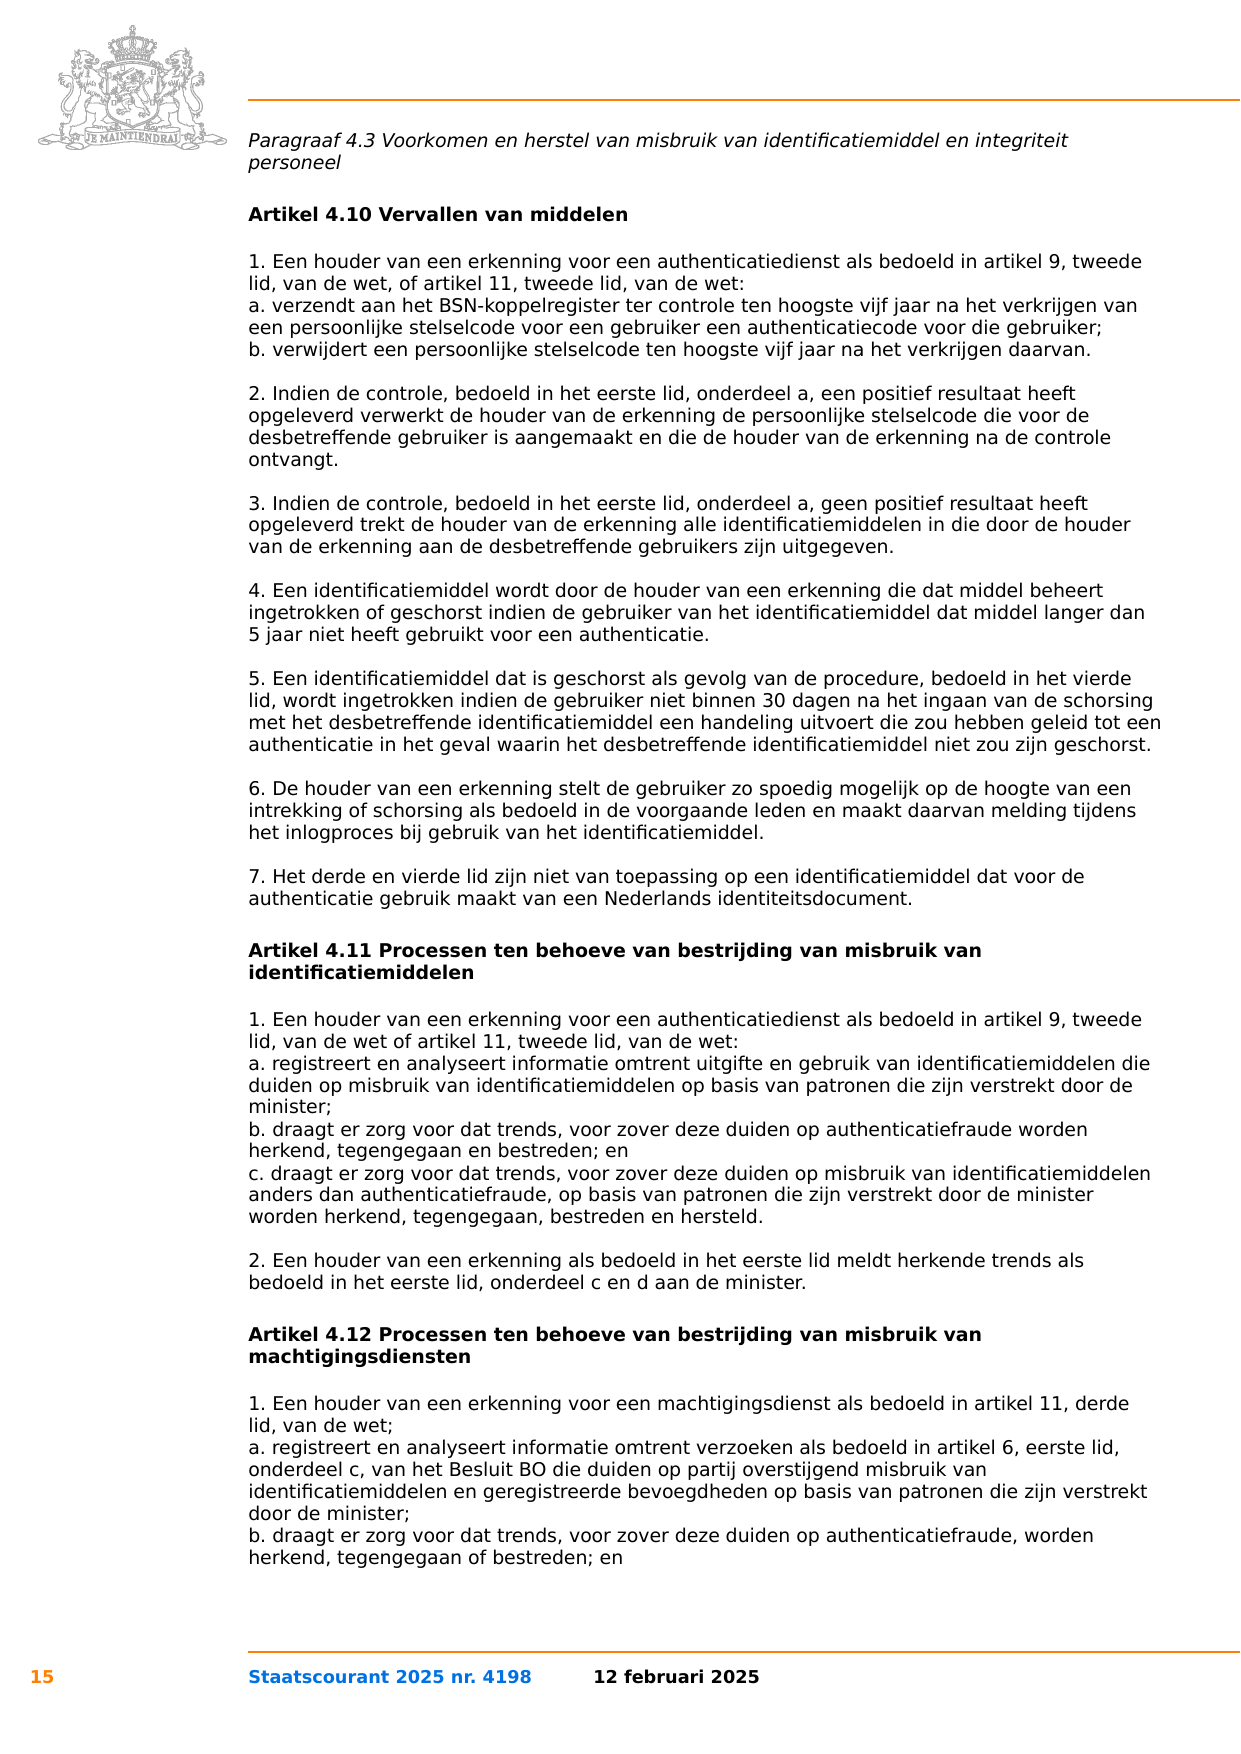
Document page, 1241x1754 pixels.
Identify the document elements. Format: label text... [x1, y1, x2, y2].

text 1. Een houder van een erkenning voor een authenticatiedienst als bedoeld in artikel 9, tweede lid, van de wet of artikel 11, tweede lid, van de wet: [248, 1008, 1163, 1052]
text b. draagt er zorg voor dat trends, voor zover deze duiden op authenticatiefraude, worden herkend, tegengegaan of bestreden; en [248, 1525, 1163, 1569]
text b. draagt er zorg voor dat trends, voor zover deze duiden op authenticatiefraude worden herkend, tegengegaan en bestreden; en [248, 1118, 1163, 1162]
subtitle Artikel 4.10 Vervallen van middelen [248, 204, 1163, 226]
text 2. Een houder van een erkenning als bedoeld in het eerste lid meldt herkende trends als bedoeld in het eerste lid, onderdeel c en d aan de minister. [248, 1250, 1163, 1294]
text 3. Indien de controle, bedoeld in het eerste lid, onderdeel a, geen positief resultaat heeft opgeleverd trekt de houder van de erkenning alle identificatiemiddelen in die door de houder van de erkenning aan de desbetreffende gebruikers zijn uitgegeven. [248, 492, 1163, 558]
text a. registreert en analyseert informatie omtrent uitgifte en gebruik van identificatiemiddelen die duiden op misbruik van identificatiemiddelen op basis van patronen die zijn verstrekt door de minister; [248, 1052, 1163, 1118]
text b. verwijdert een persoonlijke stelselcode ten hoogste vijf jaar na het verkrijgen daarvan. [248, 339, 1163, 361]
text a. verzendt aan het BSN-koppelregister ter controle ten hoogste vijf jaar na het verkrijgen van een persoonlijke stelselcode voor een gebruiker een authenticatiecode voor die gebruiker; [248, 295, 1163, 339]
text a. registreert en analyseert informatie omtrent verzoeken als bedoeld in artikel 6, eerste lid, onderdeel c, van het Besluit BO die duiden op partij overstijgend misbruik van identificatiemiddelen en geregistreerde bevoegdheden op basis van patronen die zijn verstrekt door de minister; [248, 1437, 1163, 1525]
text 6. De houder van een erkenning stelt de gebruiker zo spoedig mogelijk op de hoogte van een intrekking of schorsing als bedoeld in de voorgaande leden en maakt daarvan melding tijdens het inlogproces bij gebruik van het identificatiemiddel. [248, 778, 1163, 844]
text 4. Een identificatiemiddel wordt door de houder van een erkenning die dat middel beheert ingetrokken of geschorst indien de gebruiker van het identificatiemiddel dat middel langer dan 5 jaar niet heeft gebruikt voor een authenticatie. [248, 580, 1163, 646]
subtitle Artikel 4.12 Processen ten behoeve van bestrijding van misbruik van machtigingsdiensten [248, 1324, 1163, 1368]
text c. draagt er zorg voor dat trends, voor zover deze duiden op misbruik van identificatiemiddelen anders dan authenticatiefraude, op basis van patronen die zijn verstrekt door de minister worden herkend, tegengegaan, bestreden en hersteld. [248, 1162, 1163, 1228]
text 2. Indien de controle, bedoeld in het eerste lid, onderdeel a, een positief resultaat heeft opgeleverd verwerkt de houder van de erkenning de persoonlijke stelselcode die voor de desbetreffende gebruiker is aangemaakt en die de houder van de erkenning na de controle ontvangt. [248, 383, 1163, 471]
subtitle Artikel 4.11 Processen ten behoeve van bestrijding van misbruik van identificatiemiddelen [248, 939, 1163, 983]
text 1. Een houder van een erkenning voor een authenticatiedienst als bedoeld in artikel 9, tweede lid, van de wet, of artikel 11, tweede lid, van de wet: [248, 251, 1163, 295]
text 5. Een identificatiemiddel dat is geschorst als gevolg van de procedure, bedoeld in het vierde lid, wordt ingetrokken indien de gebruiker niet binnen 30 dagen na het ingaan van de schorsing met het desbetreffende identificatiemiddel een handeling uitvoert die zou hebben geleid tot een authenticatie in het geval waarin het desbetreffende identificatiemiddel niet zou zijn geschorst. [248, 668, 1163, 756]
text 1. Een houder van een erkenning voor een machtigingsdienst als bedoeld in artikel 11, derde lid, van de wet; [248, 1393, 1163, 1437]
text 7. Het derde en vierde lid zijn niet van toepassing op een identificatiemiddel dat voor de authenticatie gebruik maakt van een Nederlands identiteitsdocument. [248, 866, 1163, 909]
subtitle Paragraaf 4.3 Voorkomen en herstel van misbruik van identificatiemiddel en integriteit personeel [248, 130, 1163, 174]
picture [38, 25, 227, 150]
